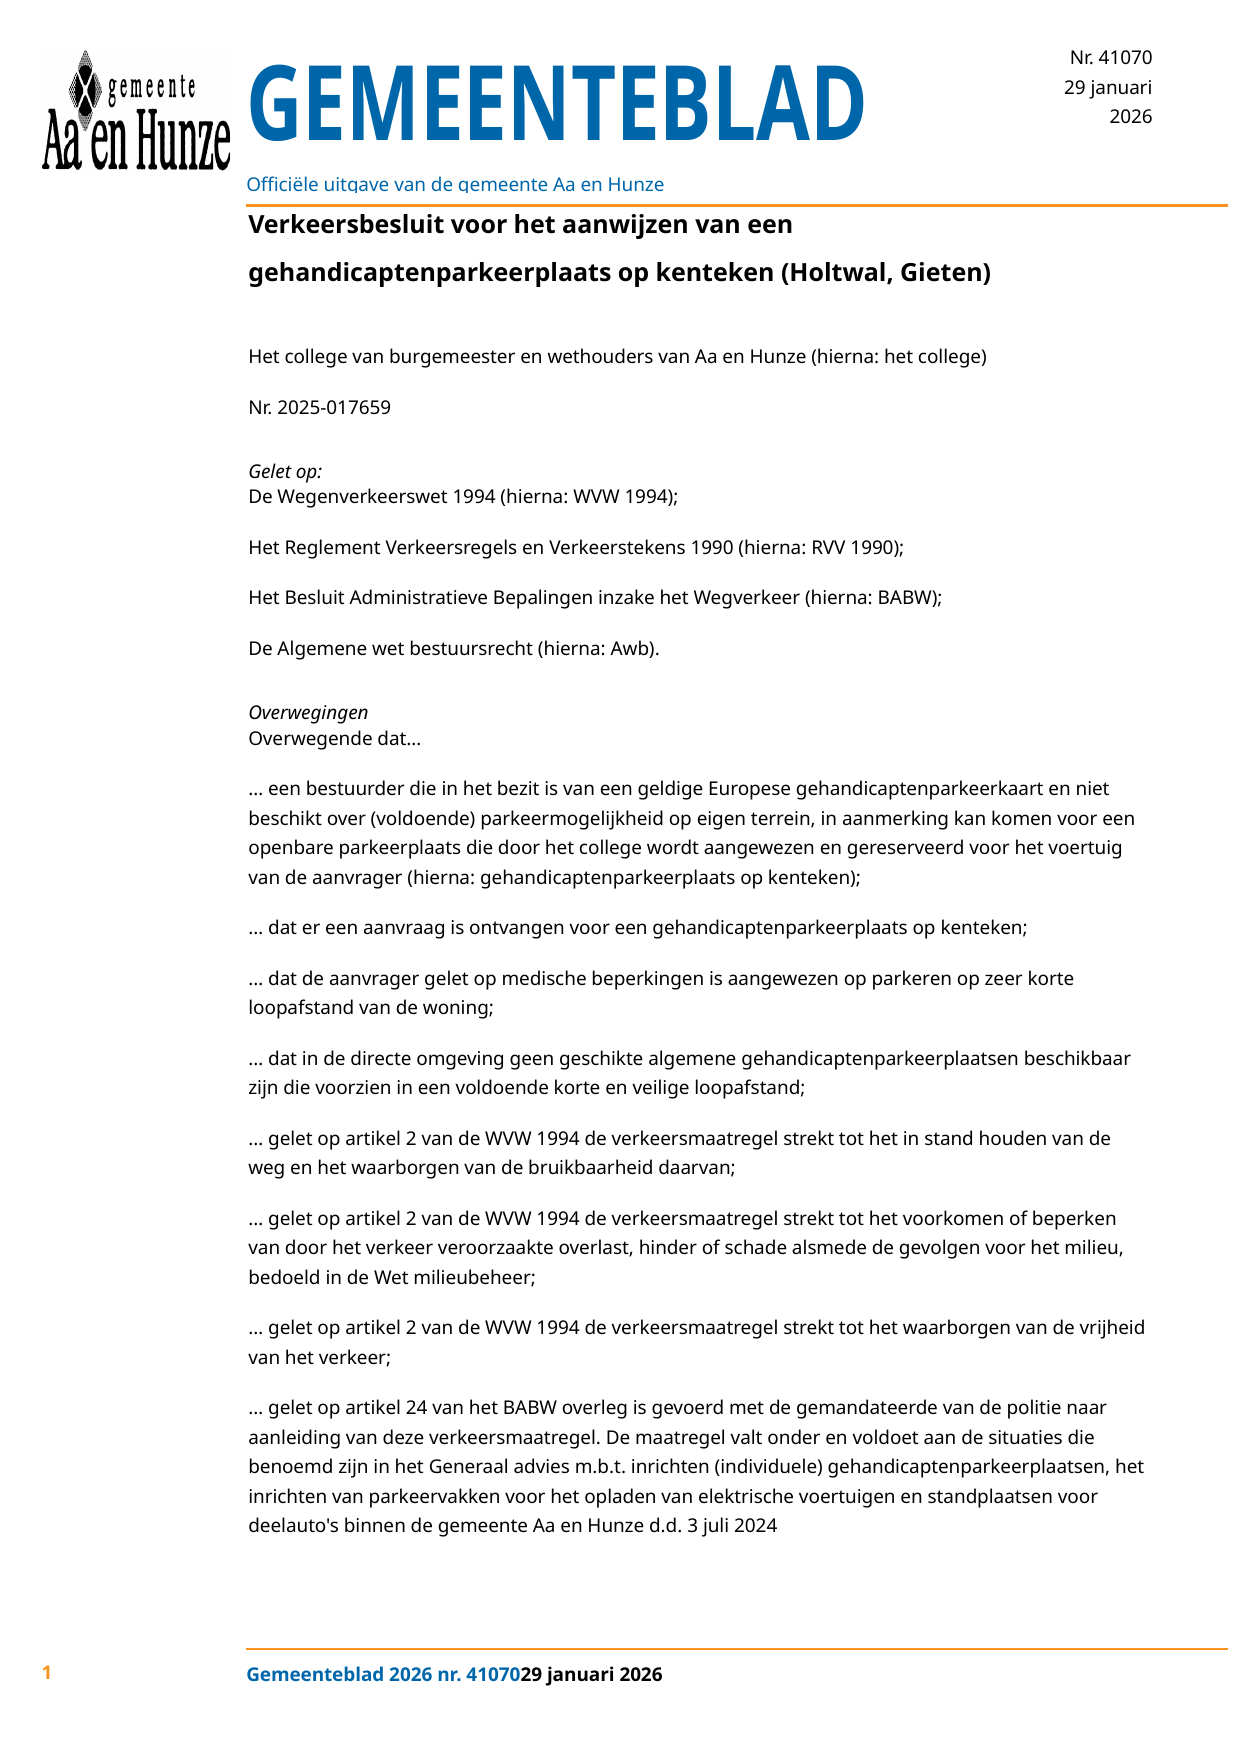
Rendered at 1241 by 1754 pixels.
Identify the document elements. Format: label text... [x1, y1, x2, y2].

text … gelet op artikel 24 van het BABW overleg is gevoerd met de gemandateerde van de politie naar aanleiding van deze verkeersmaatregel. De maatregel valt onder en voldoet aan de situaties die benoemd zijn in het Generaal advies m.b.t. inrichten (individuele) gehandicaptenparkeerplaatsen, het inrichten van parkeervakken voor het opladen van elektrische voertuigen en standplaatsen voor deelauto's binnen de gemeente Aa en Hunze d.d. 3 juli 2024 [248, 1394, 1152, 1538]
text Het Reglement Verkeersregels en Verkeerstekens 1990 (hierna: RVV 1990); [248, 534, 1152, 560]
text Nr. 2025-017659 [248, 394, 1152, 420]
text … dat in de directe omgeving geen geschikte algemene gehandicaptenparkeerplaatsen beschikbaar zijn die voorzien in een voldoende korte en veilige loopafstand; [248, 1045, 1152, 1100]
text Verkeersbesluit voor het aanwijzen van een gehandicaptenparkeerplaats op kenteken (Holtwal, Gieten) [248, 207, 1152, 288]
text Gelet op: [248, 458, 1152, 484]
text Het Besluit Administratieve Bepalingen inzake het Wegverkeer (hierna: BABW); [248, 584, 1152, 610]
text Overwegende dat… [248, 725, 1152, 750]
text … dat de aanvrager gelet op medische beperkingen is aangewezen op parkeren op zeer korte loopafstand van de woning; [248, 965, 1152, 1020]
text … dat er een aanvraag is ontvangen voor een gehandicaptenparkeerplaats op kenteken; [248, 914, 1152, 940]
text Het college van burgemeester en wethouders van Aa en Hunze (hierna: het college) [248, 344, 1152, 369]
text De Algemene wet bestuursrecht (hierna: Awb). [248, 635, 1152, 661]
text De Wegenverkeerswet 1994 (hierna: WVW 1994); [248, 484, 1152, 509]
picture [41, 47, 231, 172]
text Overwegingen [248, 699, 1152, 725]
text … gelet op artikel 2 van de WVW 1994 de verkeersmaatregel strekt tot het waarborgen van de vrijheid van het verkeer; [248, 1314, 1152, 1369]
text … een bestuurder die in het bezit is van een geldige Europese gehandicaptenparkeerkaart en niet beschikt over (voldoende) parkeermogelijkheid op eigen terrein, in aanmerking kan komen voor een openbare parkeerplaats die door het college wordt aangewezen en gereserveerd voor het voertuig van de aanvrager (hierna: gehandicaptenparkeerplaats op kenteken); [248, 775, 1152, 889]
text … gelet op artikel 2 van de WVW 1994 de verkeersmaatregel strekt tot het voorkomen of beperken van door het verkeer veroorzaakte overlast, hinder of schade alsmede de gevolgen voor het milieu, bedoeld in de Wet milieubeheer; [248, 1205, 1152, 1289]
text … gelet op artikel 2 van de WVW 1994 de verkeersmaatregel strekt tot het in stand houden van de weg en het waarborgen van de bruikbaarheid daarvan; [248, 1125, 1152, 1180]
